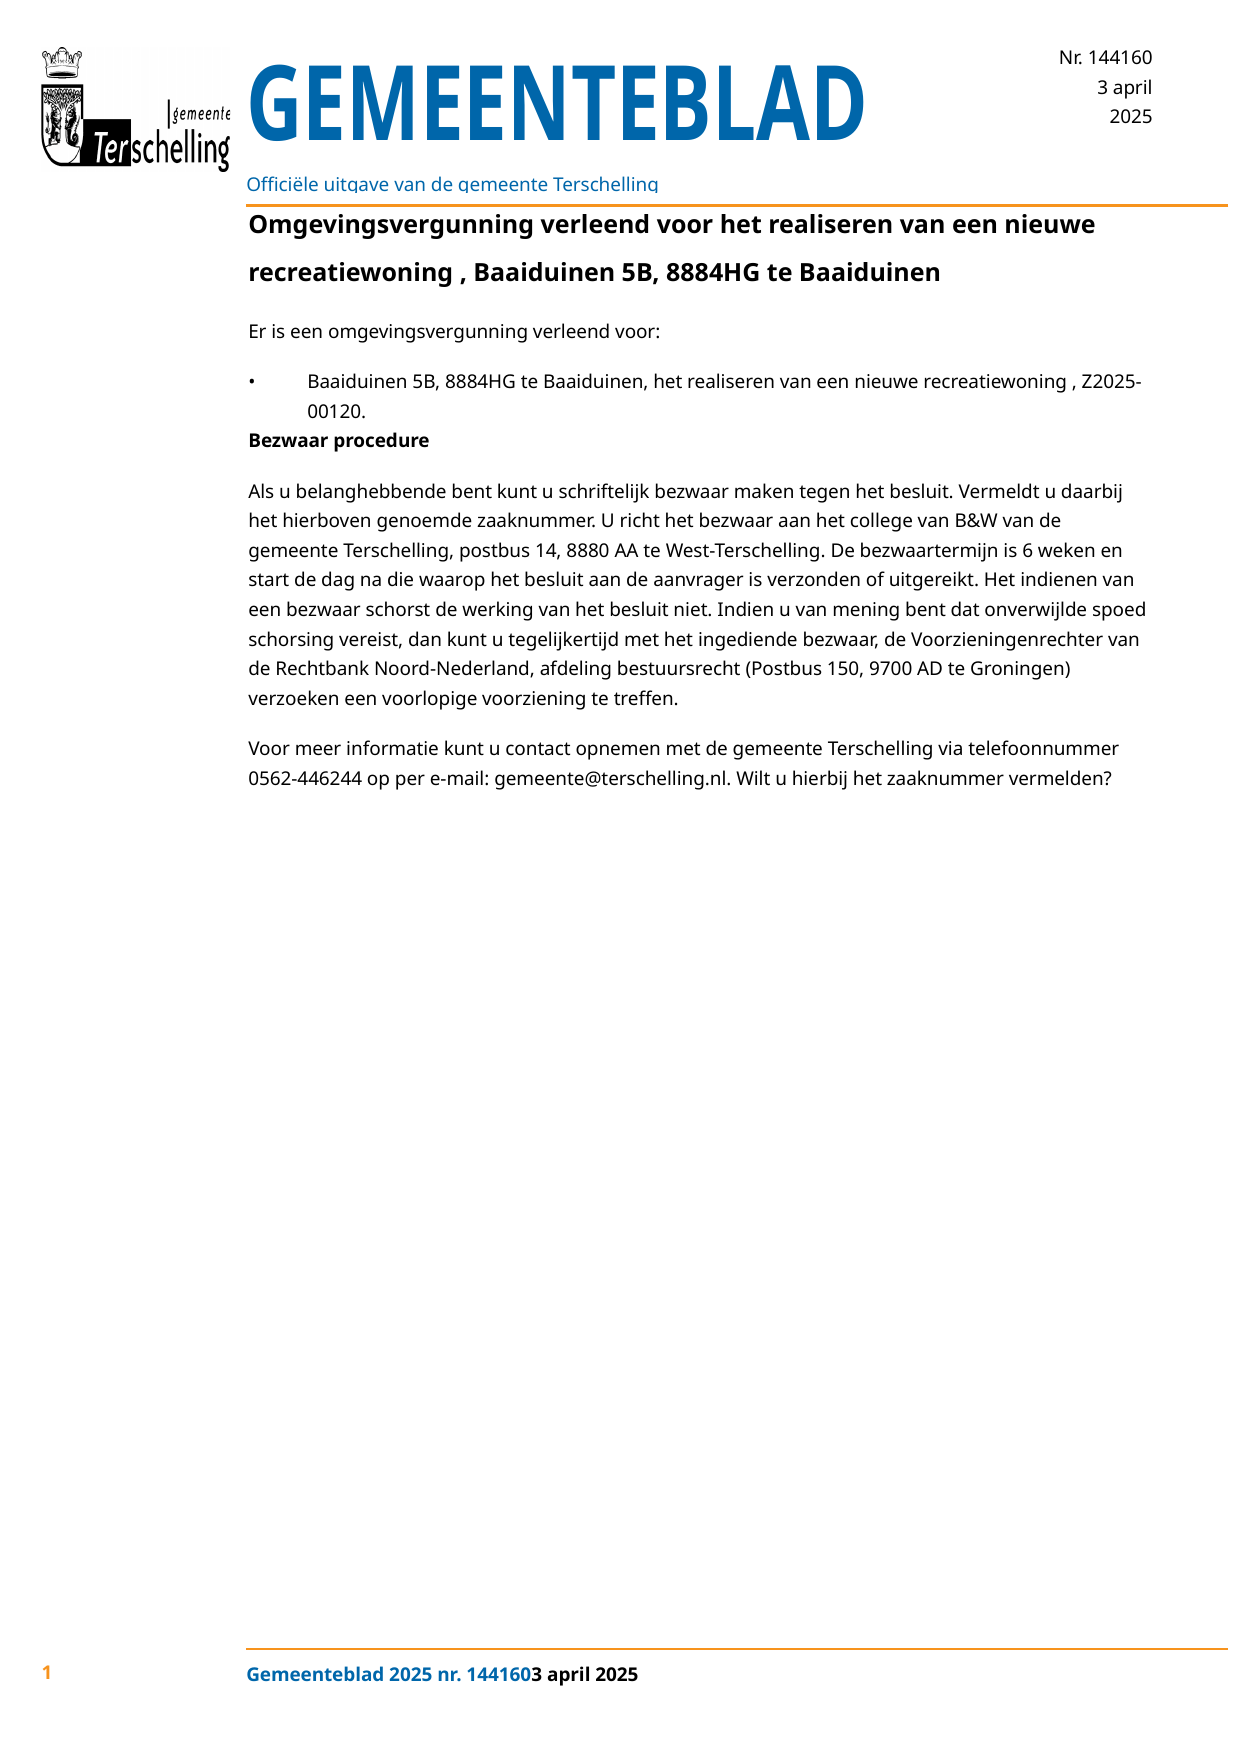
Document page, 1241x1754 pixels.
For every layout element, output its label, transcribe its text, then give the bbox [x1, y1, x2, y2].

text Voor meer informatie kunt u contact opnemen met de gemeente Terschelling via telefoonnummer 0562-446244 op per e-mail: gemeente@terschelling.nl. Wilt u hierbij het zaaknummer vermelden? [248, 735, 1152, 791]
text Er is een omgevingsvergunning verleend voor: [248, 318, 1152, 344]
list Baaiduinen 5B, 8884HG te Baaiduinen, het realiseren van een nieuwe recreatiewoning , Z2025-00120. [248, 368, 1152, 424]
picture [41, 47, 231, 172]
text Omgevingsvergunning verleend voor het realiseren van een nieuwe recreatiewoning , Baaiduinen 5B, 8884HG te Baaiduinen [248, 207, 1152, 288]
text Bezwaar procedure [248, 427, 1152, 453]
text Als u belanghebbende bent kunt u schriftelijk bezwaar maken tegen het besluit. Vermeldt u daarbij het hierboven genoemde zaaknummer. U richt het bezwaar aan het college van B&W van de gemeente Terschelling, postbus 14, 8880 AA te West-Terschelling. De bezwaartermijn is 6 weken en start de dag na die waarop het besluit aan de aanvrager is verzonden of uitgereikt. Het indienen van een bezwaar schorst de werking van het besluit niet. Indien u van mening bent dat onverwijlde spoed schorsing vereist, dan kunt u tegelijkertijd met het ingediende bezwaar, de Voorzieningenrechter van de Rechtbank Noord-Nederland, afdeling bestuursrecht (Postbus 150, 9700 AD te Groningen) verzoeken een voorlopige voorziening te treffen. [248, 478, 1152, 711]
